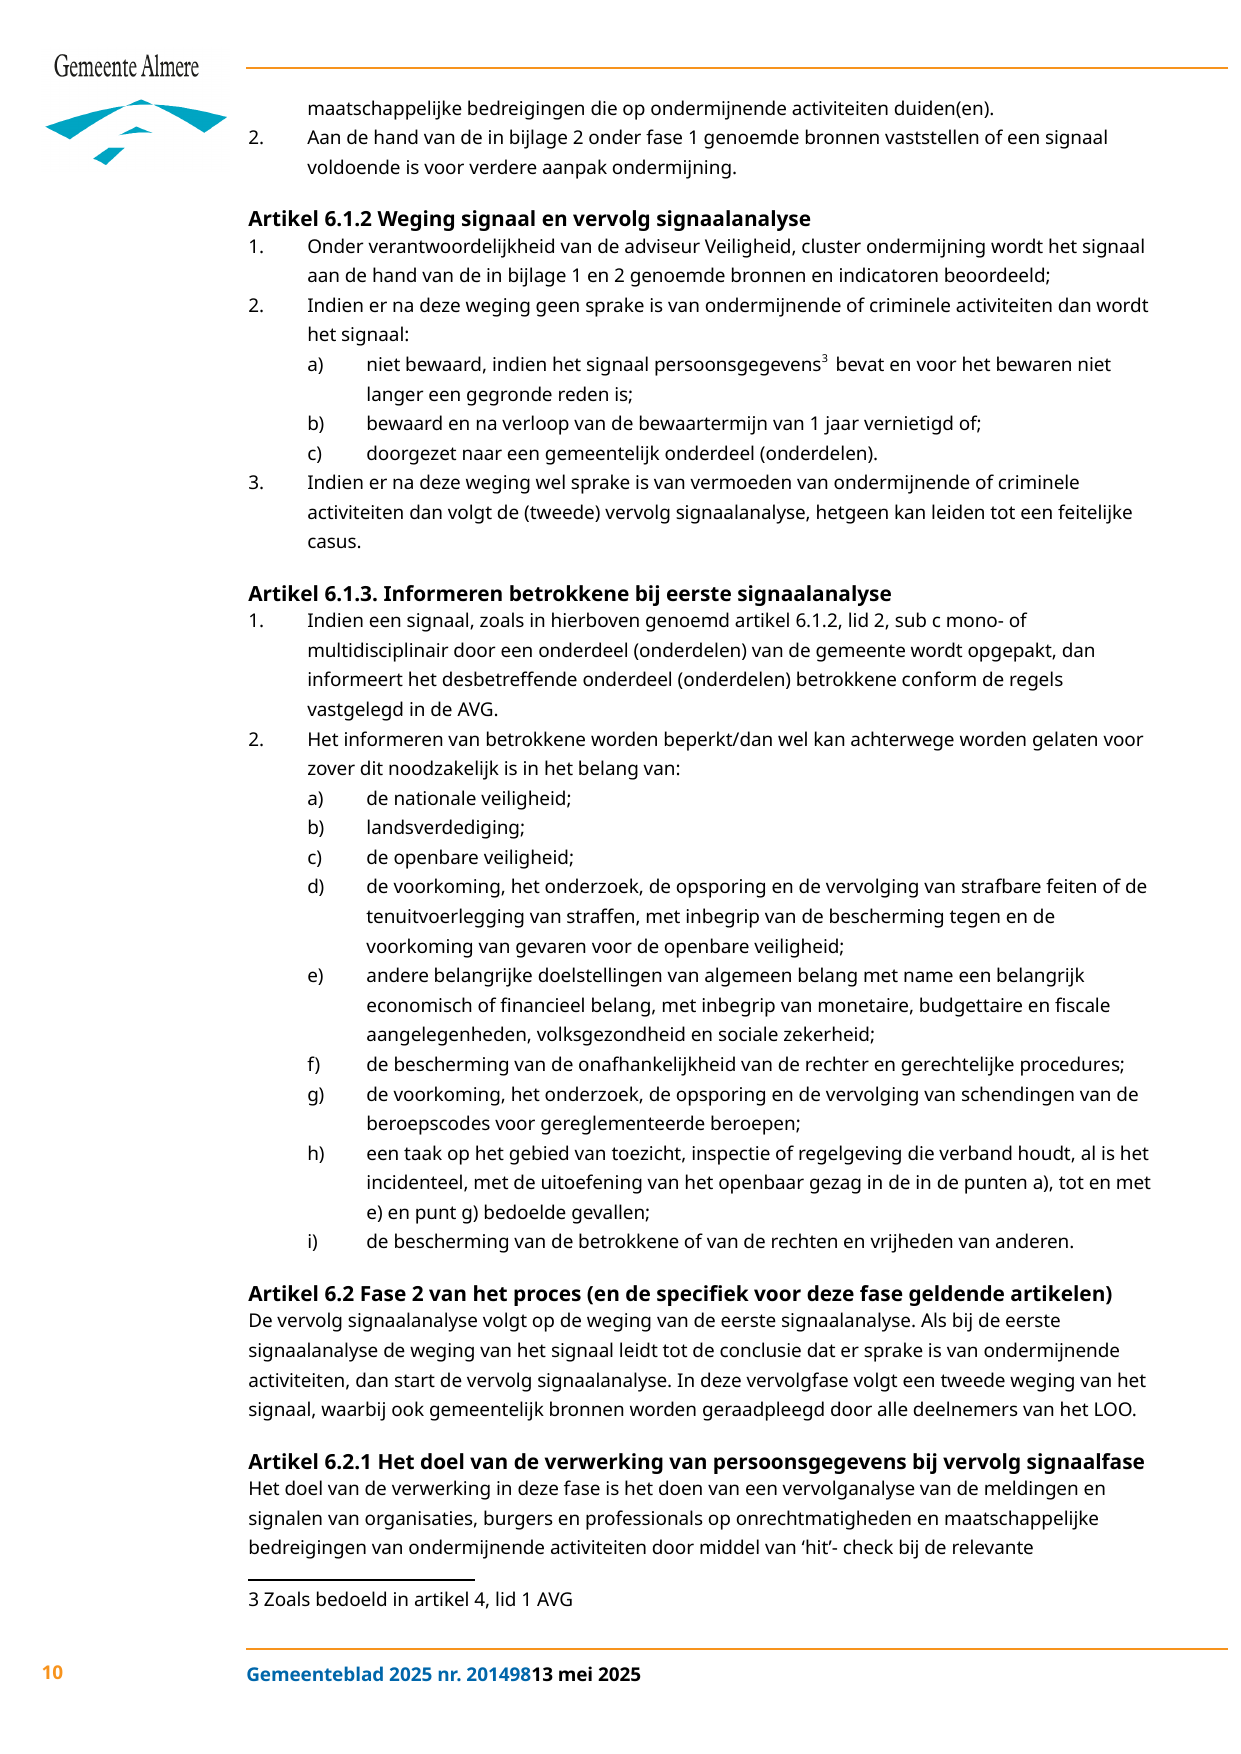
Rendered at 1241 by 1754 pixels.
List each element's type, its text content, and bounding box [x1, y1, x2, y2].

list Indien er na deze weging geen sprake is van ondermijnende of criminele activiteiten dan wordt het signaal: [248, 292, 1152, 347]
list de voorkoming, het onderzoek, de opsporing en de vervolging van strafbare feiten of de tenuitvoerlegging van straffen, met inbegrip van de bescherming tegen en de voorkoming van gevaren voor de openbare veiligheid; [307, 874, 1152, 959]
text De vervolg signaalanalyse volgt op de weging van de eerste signaalanalyse. Als bij de eerste signaalanalyse de weging van het signaal leidt tot de conclusie dat er sprake is van ondermijnende activiteiten, dan start de vervolg signaalanalyse. In deze vervolgfase volgt een tweede weging van het signaal, waarbij ook gemeentelijk bronnen worden geraadpleegd door alle deelnemers van het LOO. [248, 1308, 1152, 1422]
text Artikel 6.2.1 Het doel van de verwerking van persoonsgegevens bij vervolg signaalfase [248, 1447, 1152, 1475]
list niet bewaard, indien het signaal persoonsgegevens bevat en voor het bewaren niet langer een gegronde reden is; [307, 351, 1152, 406]
list Indien een signaal, zoals in hierboven genoemd artikel 6.1.2, lid 2, sub c mono- of multidisciplinair door een onderdeel (onderdelen) van de gemeente wordt opgepakt, dan informeert het desbetreffende onderdeel (onderdelen) betrokkene conform de regels vastgelegd in de AVG. [248, 607, 1152, 722]
list de nationale veiligheid; [307, 785, 1152, 811]
text Artikel 6.2 Fase 2 van het proces (en de specifiek voor deze fase geldende artikelen) [248, 1279, 1152, 1308]
list Het informeren van betrokkene worden beperkt/dan wel kan achterwege worden gelaten voor zover dit noodzakelijk is in het belang van: [248, 726, 1152, 781]
picture [41, 47, 231, 172]
list maatschappelijke bedreigingen die op ondermijnende activiteiten duiden(en). [248, 95, 1152, 121]
list Indien er na deze weging wel sprake is van vermoeden van ondermijnende of criminele activiteiten dan volgt de (tweede) vervolg signaalanalyse, hetgeen kan leiden tot een feitelijke casus. [248, 469, 1152, 554]
text Artikel 6.1.3. Informeren betrokkene bij eerste signaalanalyse [248, 579, 1152, 607]
list de voorkoming, het onderzoek, de opsporing en de vervolging van schendingen van de beroepscodes voor gereglementeerde beroepen; [307, 1081, 1152, 1136]
text Artikel 6.1.2 Weging signaal en vervolg signaalanalyse [248, 204, 1152, 233]
list een taak op het gebied van toezicht, inspectie of regelgeving die verband houdt, al is het incidenteel, met de uitoefening van het openbaar gezag in de in de punten a), tot en met e) en punt g) bedoelde gevallen; [307, 1140, 1152, 1225]
list de bescherming van de onafhankelijkheid van de rechter en gerechtelijke procedures; [307, 1051, 1152, 1077]
list andere belangrijke doelstellingen van algemeen belang met name een belangrijk economisch of financieel belang, met inbegrip van monetaire, budgettaire en fiscale aangelegenheden, volksgezondheid en sociale zekerheid; [307, 962, 1152, 1047]
list de bescherming van de betrokkene of van de rechten en vrijheden van anderen. [307, 1229, 1152, 1254]
list Onder verantwoordelijkheid van de adviseur Veiligheid, cluster ondermijning wordt het signaal aan de hand van de in bijlage 1 en 2 genoemde bronnen en indicatoren beoordeeld; [248, 233, 1152, 288]
text Het doel van de verwerking in deze fase is het doen van een vervolganalyse van de meldingen en signalen van organisaties, burgers en professionals op onrechtmatigheden en maatschappelijke bedreigingen van ondermijnende activiteiten door middel van ‘hit’- check bij de relevante [248, 1475, 1152, 1560]
list de openbare veiligheid; [307, 844, 1152, 870]
list doorgezet naar een gemeentelijk onderdeel (onderdelen). [307, 440, 1152, 466]
list Zoals bedoeld in artikel 4, lid 1 AVG [248, 1586, 1152, 1612]
list Aan de hand van de in bijlage 2 onder fase 1 genoemde bronnen vaststellen of een signaal voldoende is voor verdere aanpak ondermijning. [248, 124, 1152, 180]
list bewaard en na verloop van de bewaartermijn van 1 jaar vernietigd of; [307, 410, 1152, 436]
list landsverdediging; [307, 814, 1152, 840]
